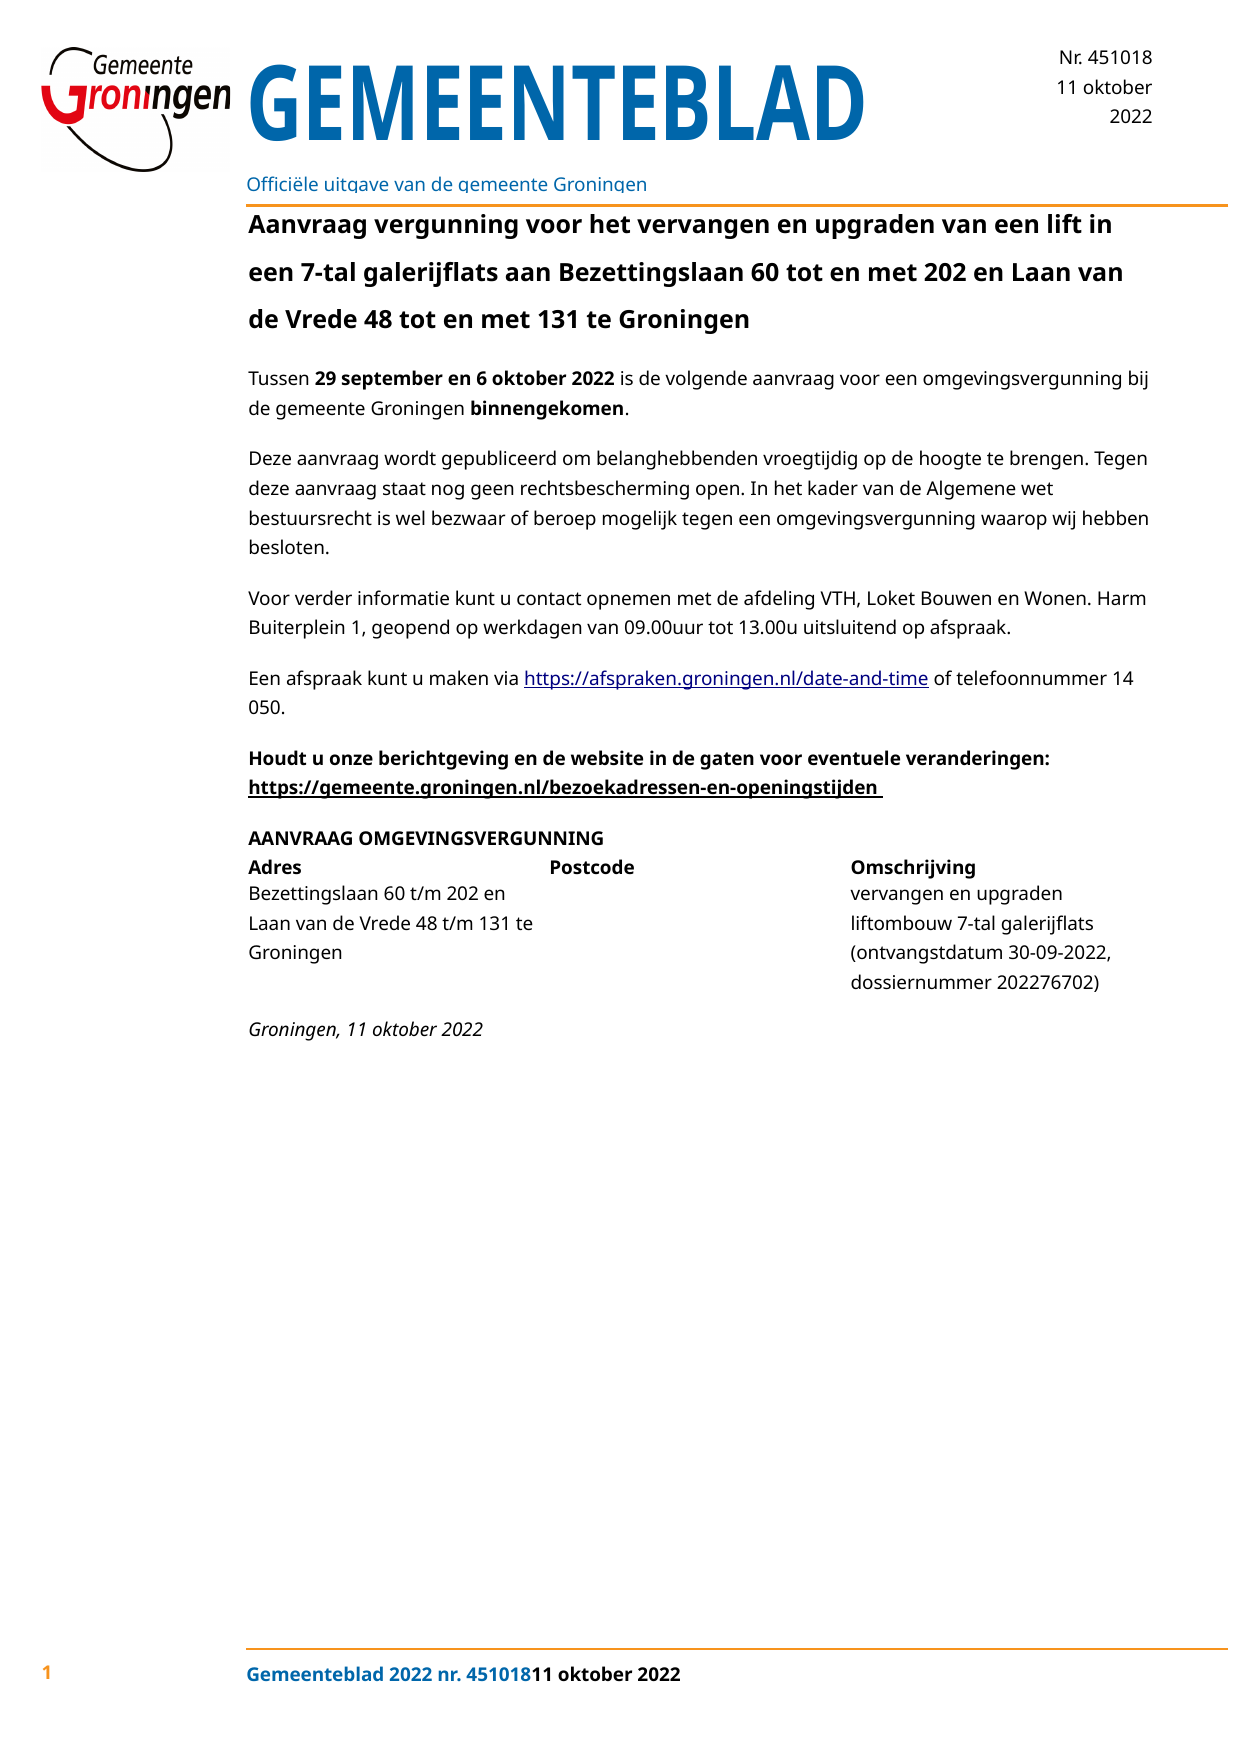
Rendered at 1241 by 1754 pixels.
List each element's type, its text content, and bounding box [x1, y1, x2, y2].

table_cell vervangen en upgraden liftombouw 7-tal galerijflats (ontvangstdatum 30-09-2022, dossiernummer 202276702) [850, 880, 1152, 994]
text Groningen, 11 oktober 2022 [248, 1016, 1152, 1042]
text Voor verder informatie kunt u contact opnemen met de afdeling VTH, Loket Bouwen en Wonen. Harm Buiterplein 1, geopend op werkdagen van 09.00uur tot 13.00u uitsluitend op afspraak. [248, 585, 1152, 640]
table_cell Bezettingslaan 60 t/m 202 en Laan van de Vrede 48 t/m 131 te Groningen [248, 880, 549, 994]
text Een afspraak kunt u maken via https://afspraken.groningen.nl/date-and-time of telefoonnummer 14 050. [248, 665, 1152, 720]
table_header Postcode [549, 854, 850, 880]
text Aanvraag vergunning voor het vervangen en upgraden van een lift in een 7-tal galerijflats aan Bezettingslaan 60 tot en met 202 en Laan van de Vrede 48 tot en met 131 te Groningen [248, 207, 1152, 336]
table_header Omschrijving [850, 854, 1152, 880]
table_cell [549, 880, 850, 994]
picture [41, 47, 231, 172]
text Tussen 29 september en 6 oktober 2022 is de volgende aanvraag voor een omgevingsvergunning bij de gemeente Groningen binnengekomen. [248, 366, 1152, 421]
text Deze aanvraag wordt gepubliceerd om belanghebbenden vroegtijdig op de hoogte te brengen. Tegen deze aanvraag staat nog geen rechtsbescherming open. In het kader van de Algemene wet bestuursrecht is wel bezwaar of beroep mogelijk tegen een omgevingsvergunning waarop wij hebben besloten. [248, 446, 1152, 560]
table_header Adres [248, 854, 549, 880]
text Houdt u onze berichtgeving en de website in de gaten voor eventuele veranderingen: https://gemeente.groningen.nl/bezoekadressen-en-openingstijden [248, 745, 1152, 800]
text AANVRAAG OMGEVINGSVERGUNNING [248, 825, 1152, 850]
